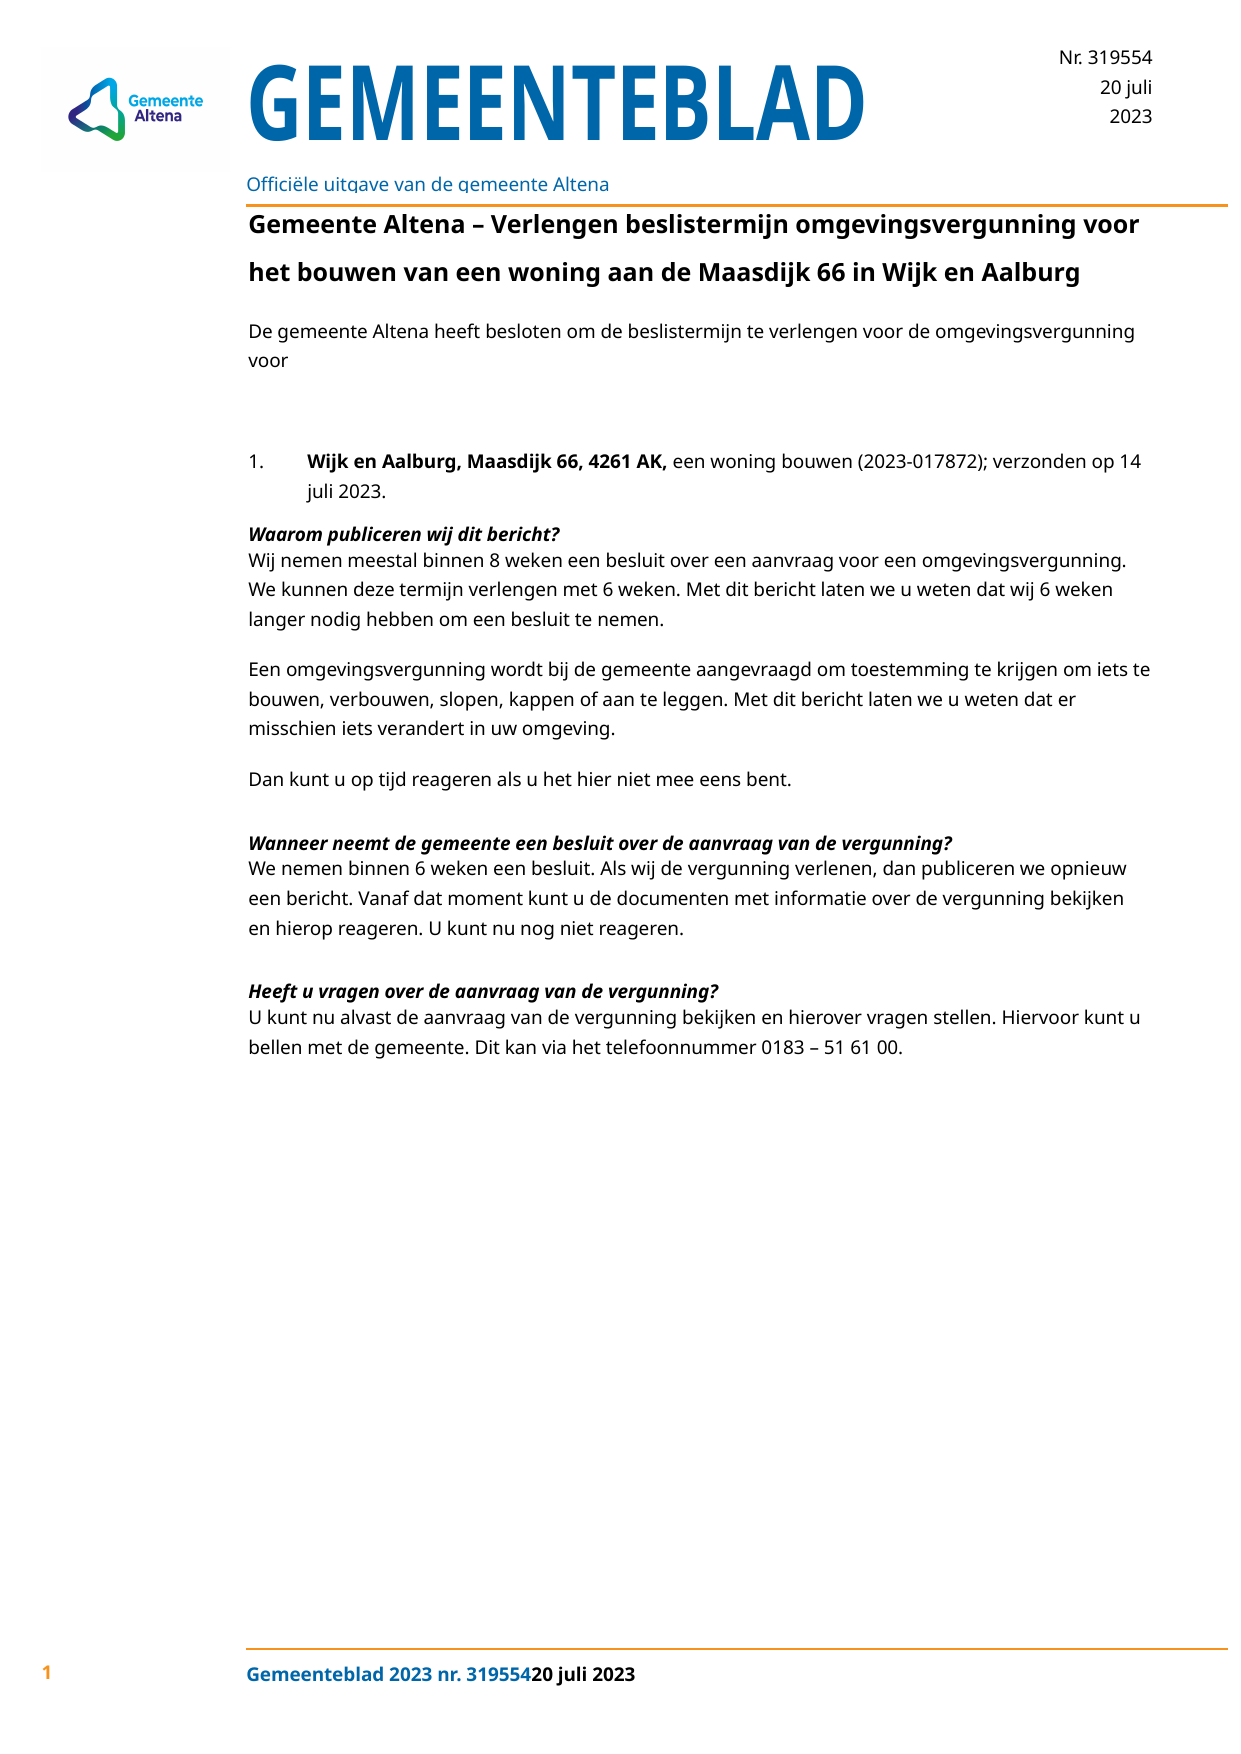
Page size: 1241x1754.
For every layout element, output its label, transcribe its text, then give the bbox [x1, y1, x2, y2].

text Wij nemen meestal binnen 8 weken een besluit over een aanvraag voor een omgevingsvergunning. We kunnen deze termijn verlengen met 6 weken. Met dit bericht laten we u weten dat wij 6 weken langer nodig hebben om een besluit te nemen. [248, 547, 1152, 632]
text Heeft u vragen over de aanvraag van de vergunning? [248, 979, 1152, 1004]
text We nemen binnen 6 weken een besluit. Als wij de vergunning verlenen, dan publiceren we opnieuw een bericht. Vanaf dat moment kunt u de documenten met informatie over de vergunning bekijken en hierop reageren. U kunt nu nog niet reageren. [248, 856, 1152, 941]
text Gemeente Altena – Verlengen beslistermijn omgevingsvergunning voor het bouwen van een woning aan de Maasdijk 66 in Wijk en Aalburg [248, 207, 1152, 288]
text Dan kunt u op tijd reageren als u het hier niet mee eens bent. [248, 766, 1152, 792]
text Waarom publiceren wij dit bericht? [248, 521, 1152, 547]
list Wijk en Aalburg, Maasdijk 66, 4261 AK, een woning bouwen (2023-017872); verzonden op 14 juli 2023. [248, 448, 1152, 504]
text De gemeente Altena heeft besloten om de beslistermijn te verlengen voor de omgevingsvergunning voor [248, 318, 1152, 373]
text Wanneer neemt de gemeente een besluit over de aanvraag van de vergunning? [248, 830, 1152, 856]
picture [41, 47, 231, 172]
text U kunt nu alvast de aanvraag van de vergunning bekijken en hierover vragen stellen. Hiervoor kunt u bellen met de gemeente. Dit kan via het telefoonnummer 0183 – 51 61 00. [248, 1004, 1152, 1060]
text Een omgevingsvergunning wordt bij de gemeente aangevraagd om toestemming te krijgen om iets te bouwen, verbouwen, slopen, kappen of aan te leggen. Met dit bericht laten we u weten dat er misschien iets verandert in uw omgeving. [248, 656, 1152, 741]
